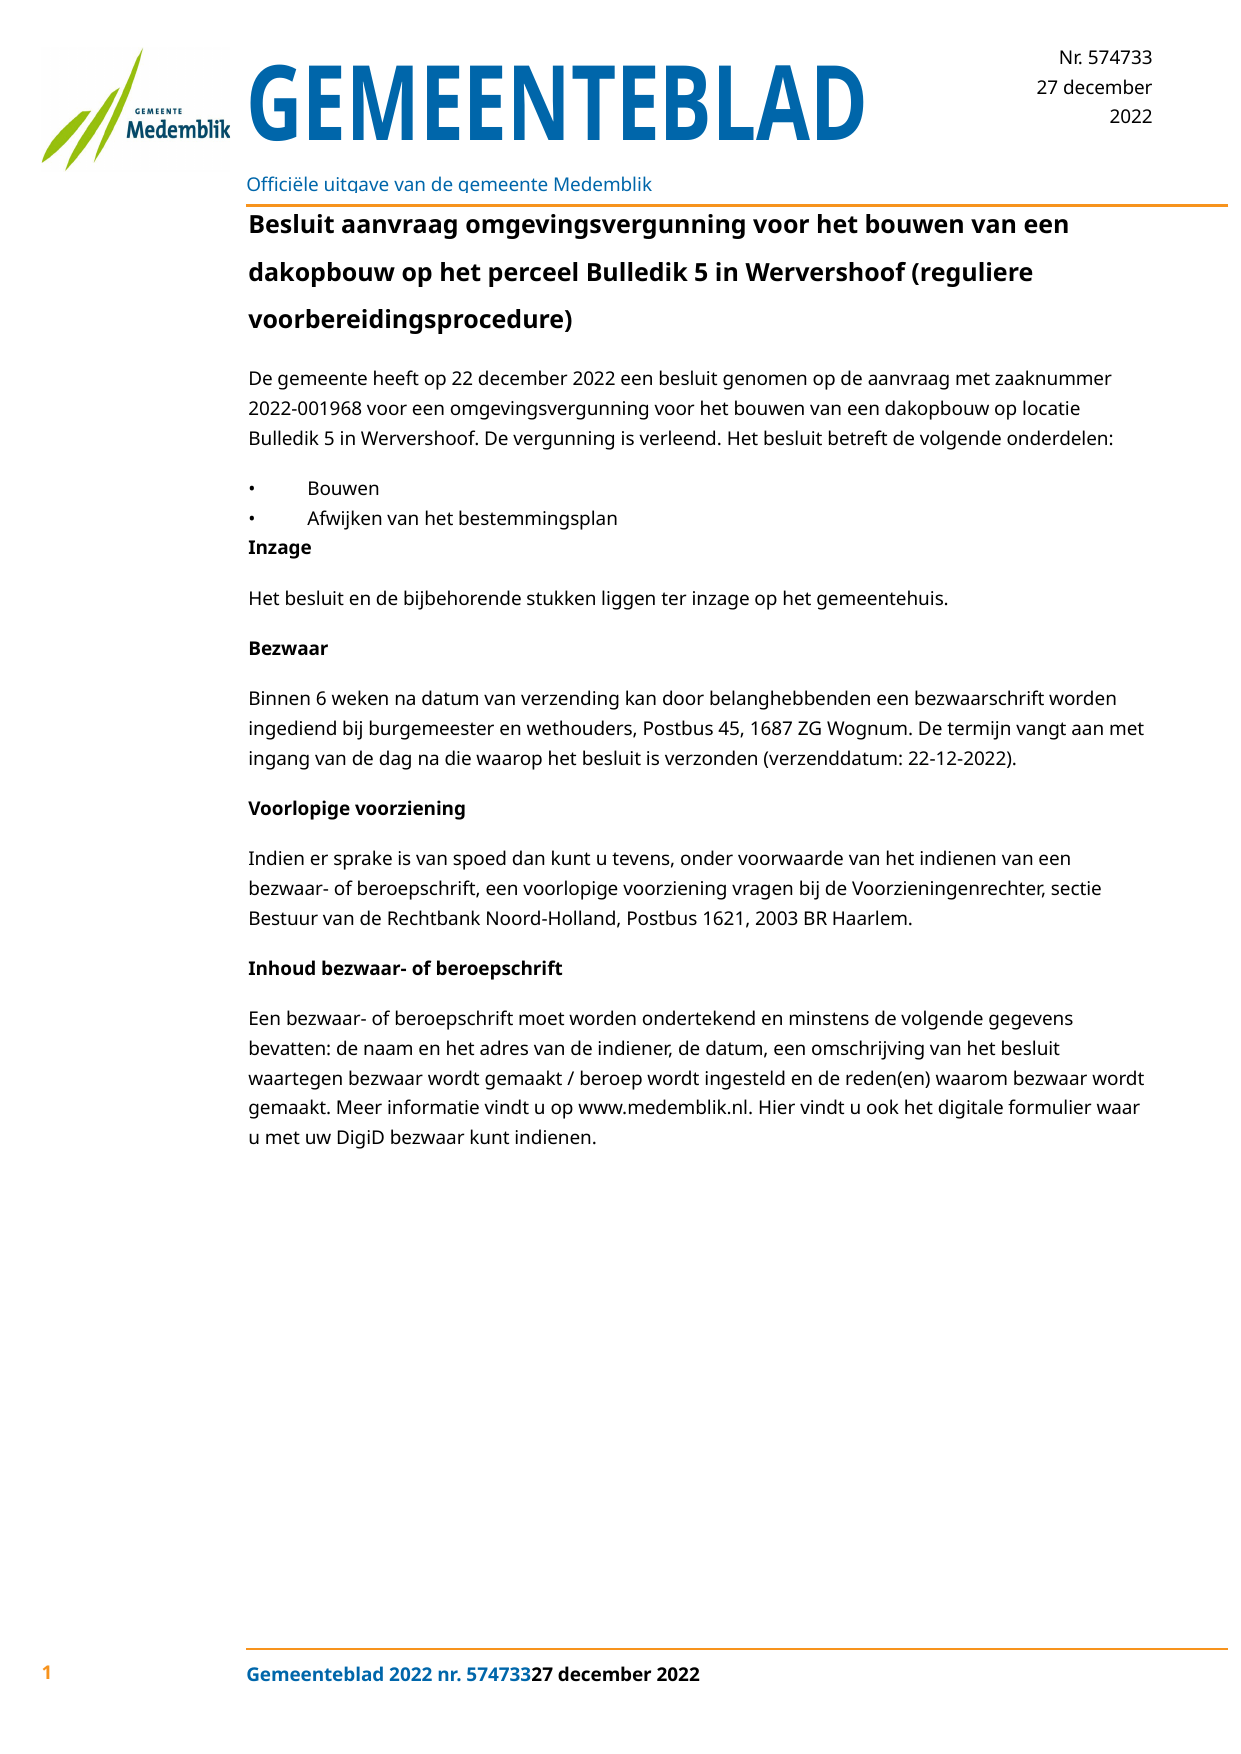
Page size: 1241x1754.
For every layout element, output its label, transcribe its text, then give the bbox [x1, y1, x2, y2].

text Indien er sprake is van spoed dan kunt u tevens, onder voorwaarde van het indienen van een bezwaar- of beroepschrift, een voorlopige voorziening vragen bij de Voorzieningenrechter, sectie Bestuur van de Rechtbank Noord-Holland, Postbus 1621, 2003 BR Haarlem. [248, 846, 1152, 930]
text Voorlopige voorziening [248, 795, 1152, 821]
list Bouwen [248, 475, 1152, 501]
text Binnen 6 weken na datum van verzending kan door belanghebbenden een bezwaarschrift worden ingediend bij burgemeester en wethouders, Postbus 45, 1687 ZG Wognum. De termijn vangt aan met ingang van de dag na die waarop het besluit is verzonden (verzenddatum: 22-12-2022). [248, 686, 1152, 770]
text Besluit aanvraag omgevingsvergunning voor het bouwen van een dakopbouw op het perceel Bulledik 5 in Wervershoof (reguliere voorbereidingsprocedure) [248, 207, 1152, 336]
text Inhoud bezwaar- of beroepschrift [248, 955, 1152, 981]
list Afwijken van het bestemmingsplan [248, 505, 1152, 530]
text De gemeente heeft op 22 december 2022 een besluit genomen op de aanvraag met zaaknummer 2022-001968 voor een omgevingsvergunning voor het bouwen van een dakopbouw op locatie Bulledik 5 in Wervershoof. De vergunning is verleend. Het besluit betreft de volgende onderdelen: [248, 366, 1152, 450]
text Het besluit en de bijbehorende stukken liggen ter inzage op het gemeentehuis. [248, 585, 1152, 610]
text Bezwaar [248, 635, 1152, 661]
text Een bezwaar- of beroepschrift moet worden ondertekend en minstens de volgende gegevens bevatten: de naam en het adres van de indiener, de datum, een omschrijving van het besluit waartegen bezwaar wordt gemaakt / beroep wordt ingesteld en de reden(en) waarom bezwaar wordt gemaakt. Meer informatie vindt u op www.medemblik.nl. Hier vindt u ook het digitale formulier waar u met uw DigiD bezwaar kunt indienen. [248, 1006, 1152, 1149]
text Inzage [248, 534, 1152, 560]
picture [41, 47, 231, 172]
